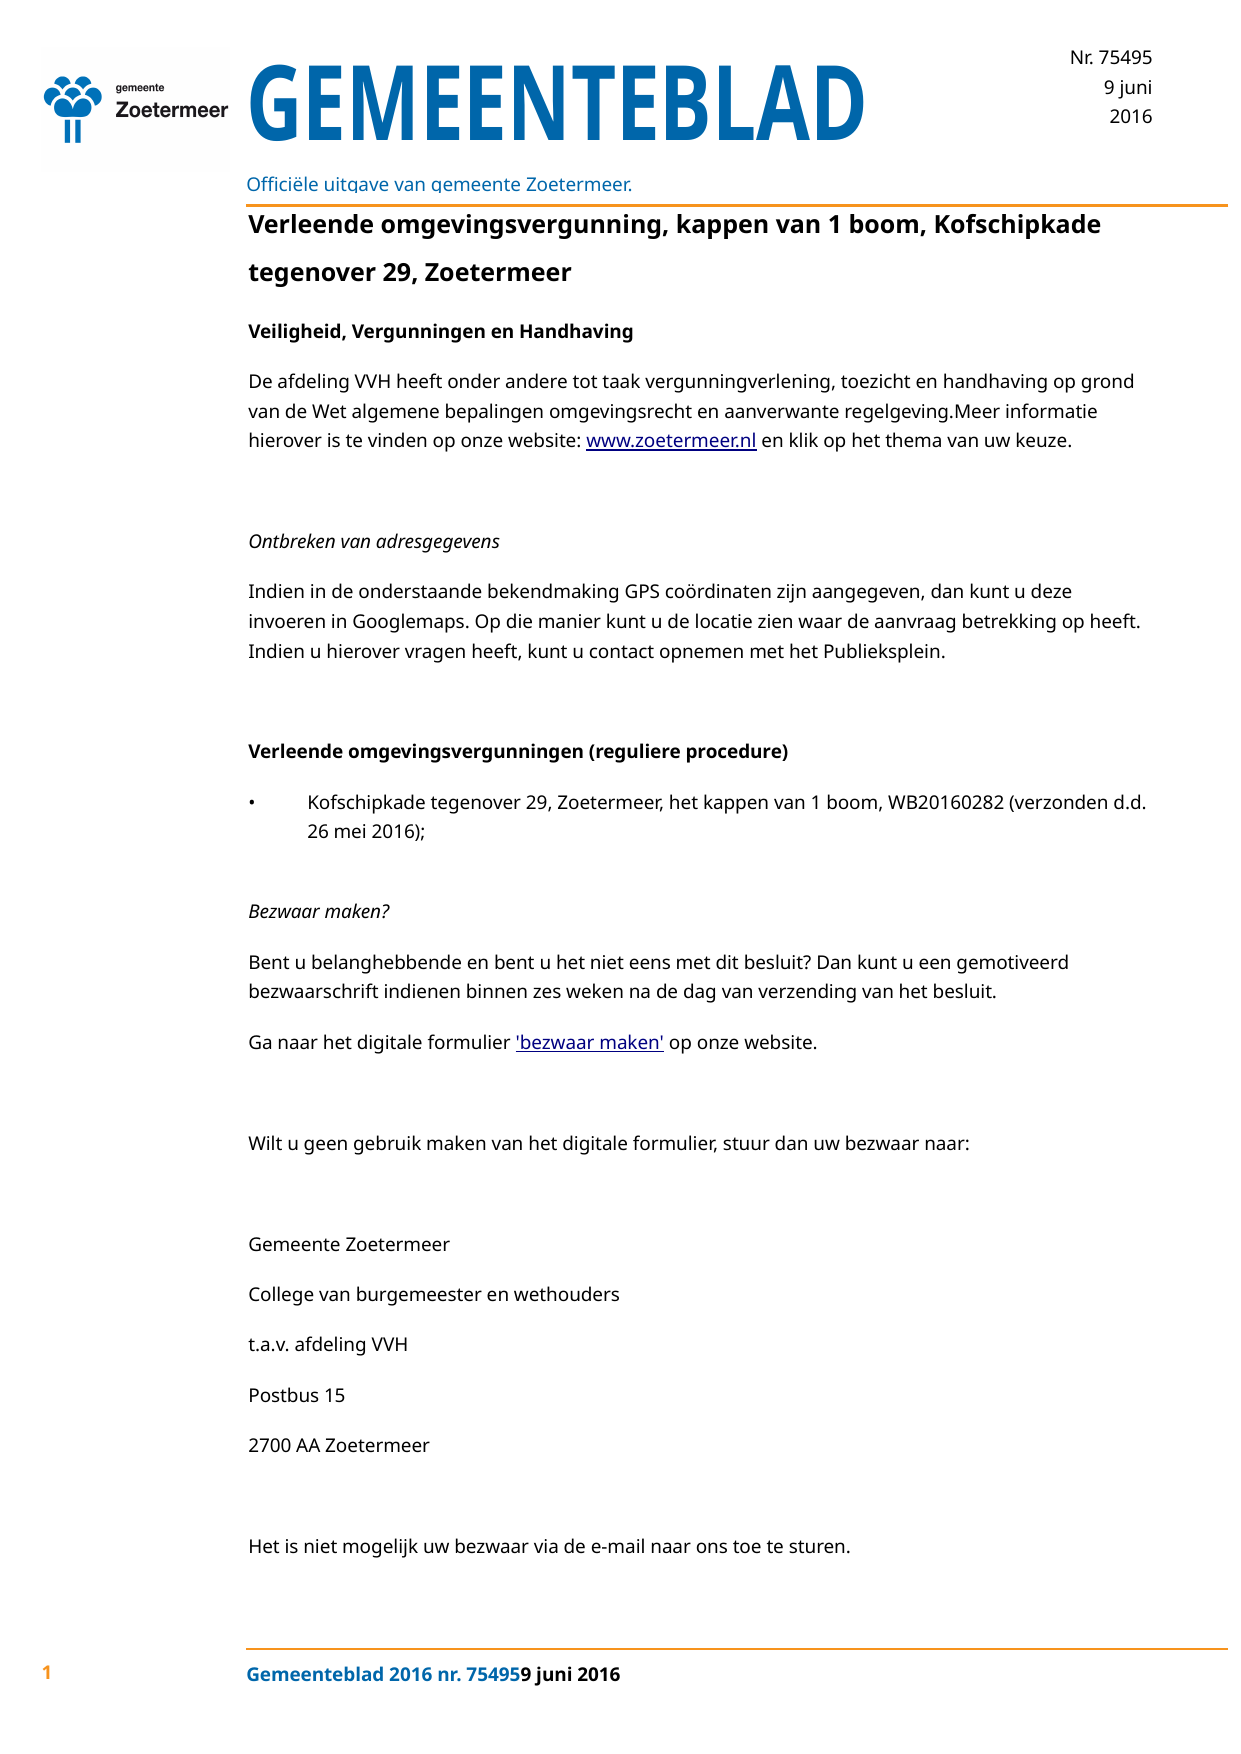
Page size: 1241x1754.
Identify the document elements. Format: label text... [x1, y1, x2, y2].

text Het is niet mogelijk uw bezwaar via de e-mail naar ons toe te sturen. [248, 1533, 1152, 1559]
text Ga naar het digitale formulier 'bezwaar maken' op onze website. [248, 1029, 1152, 1055]
text Veiligheid, Vergunningen en Handhaving [248, 318, 1152, 344]
picture [41, 47, 231, 172]
list Kofschipkade tegenover 29, Zoetermeer, het kappen van 1 boom, WB20160282 (verzonden d.d. 26 mei 2016); [248, 789, 1152, 844]
text Gemeente Zoetermeer [248, 1231, 1152, 1257]
text Postbus 15 [248, 1382, 1152, 1408]
text Verleende omgevingsvergunningen (reguliere procedure) [248, 739, 1152, 764]
text College van burgemeester en wethouders [248, 1281, 1152, 1307]
text Verleende omgevingsvergunning, kappen van 1 boom, Kofschipkade tegenover 29, Zoetermeer [248, 207, 1152, 288]
text Wilt u geen gebruik maken van het digitale formulier, stuur dan uw bezwaar naar: [248, 1130, 1152, 1156]
text 2700 AA Zoetermeer [248, 1432, 1152, 1458]
text Bezwaar maken? [248, 899, 1152, 924]
text t.a.v. afdeling VVH [248, 1332, 1152, 1357]
text Ontbreken van adresgegevens [248, 528, 1152, 554]
text De afdeling VVH heeft onder andere tot taak vergunningverlening, toezicht en handhaving op grond van de Wet algemene bepalingen omgevingsrecht en aanverwante regelgeving.Meer informatie hierover is te vinden op onze website: www.zoetermeer.nl en klik op het thema van uw keuze. [248, 368, 1152, 453]
text Bent u belanghebbende en bent u het niet eens met dit besluit? Dan kunt u een gemotiveerd bezwaarschrift indienen binnen zes weken na de dag van verzending van het besluit. [248, 949, 1152, 1004]
text Indien in de onderstaande bekendmaking GPS coördinaten zijn aangegeven, dan kunt u deze invoeren in Googlemaps. Op die manier kunt u de locatie zien waar de aanvraag betrekking op heeft. Indien u hierover vragen heeft, kunt u contact opnemen met het Publieksplein. [248, 579, 1152, 664]
